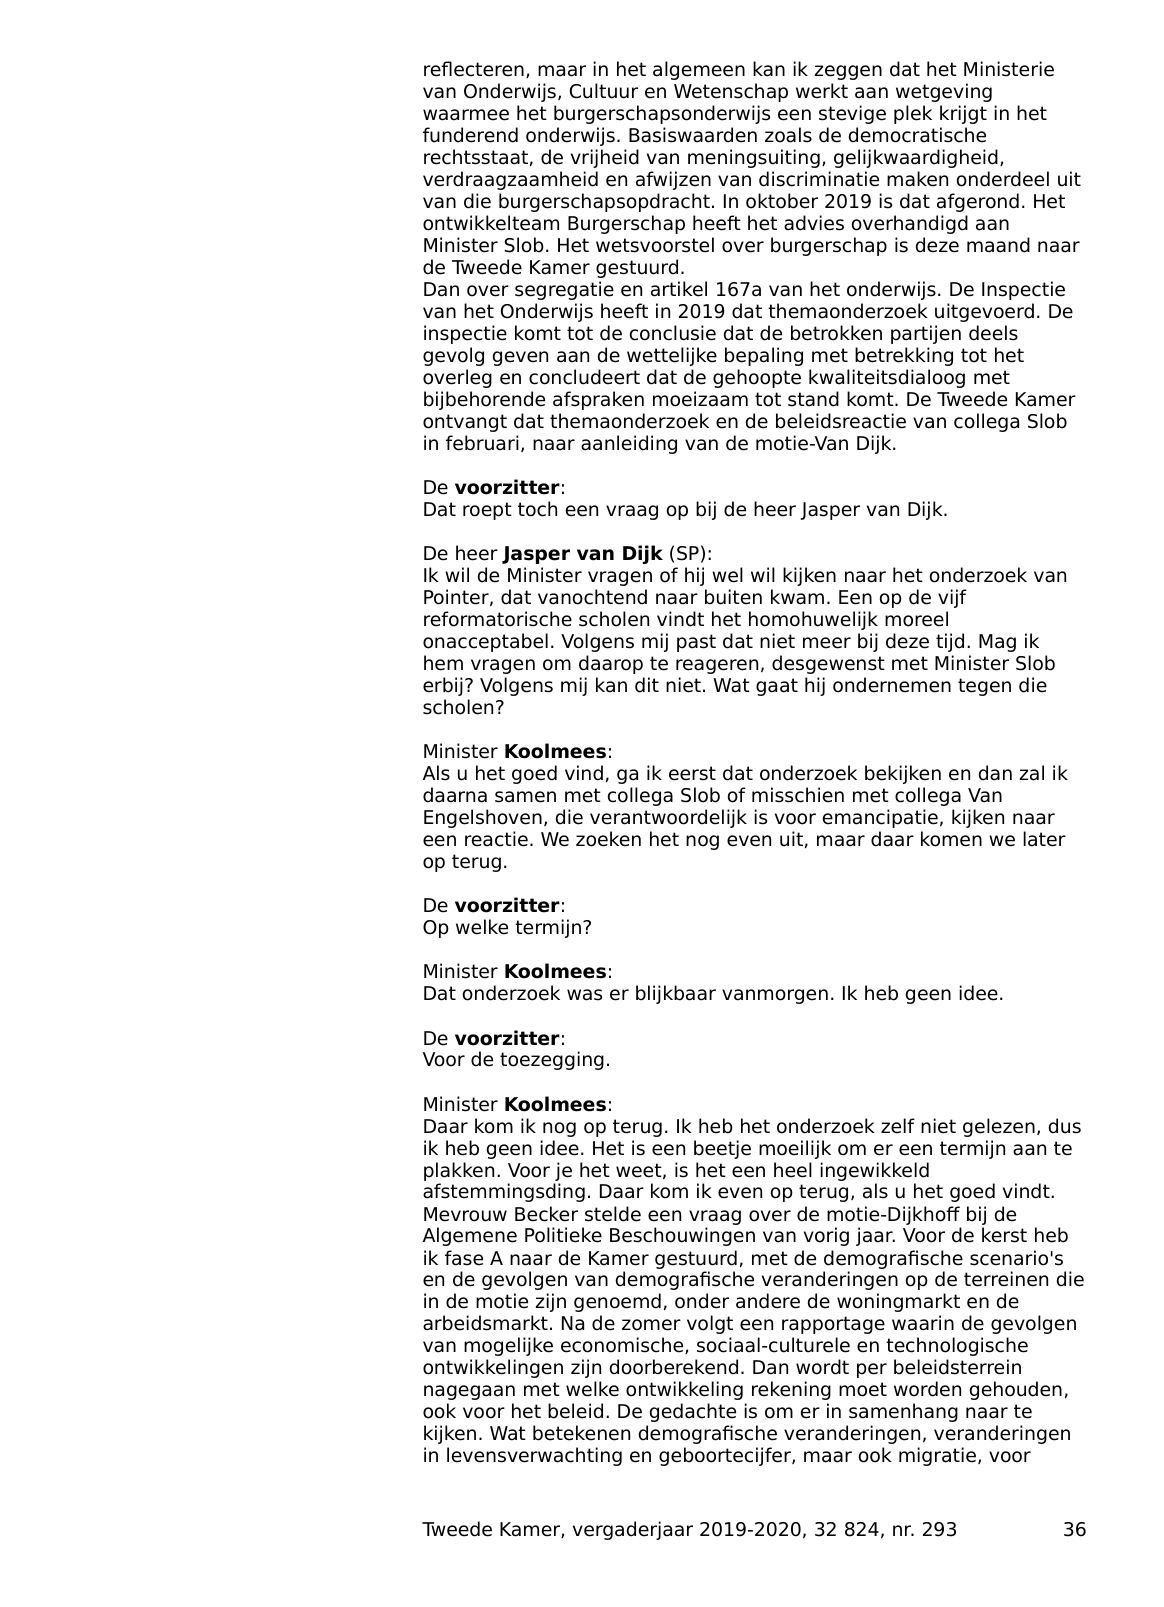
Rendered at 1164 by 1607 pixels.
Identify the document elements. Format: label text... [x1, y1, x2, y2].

text De voorzitter: [422, 895, 1087, 917]
text Dat roept toch een vraag op bij de heer Jasper van Dijk. [422, 499, 1087, 521]
text Als u het goed vind, ga ik eerst dat onderzoek bekijken en dan zal ik daarna samen met collega Slob of misschien met collega Van Engelshoven, die verantwoordelijk is voor emancipatie, kijken naar een reactie. We zoeken het nog even uit, maar daar komen we later op terug. [422, 763, 1087, 873]
text De heer Jasper van Dijk (SP): [422, 543, 1087, 565]
text reflecteren, maar in het algemeen kan ik zeggen dat het Ministerie van Onderwijs, Cultuur en Wetenschap werkt aan wetgeving waarmee het burgerschapsonderwijs een stevige plek krijgt in het funderend onderwijs. Basiswaarden zoals de democratische rechtsstaat, de vrijheid van meningsuiting, gelijkwaardigheid, verdraagzaamheid en afwijzen van discriminatie maken onderdeel uit van die burgerschapsopdracht. In oktober 2019 is dat afgerond. Het ontwikkelteam Burgerschap heeft het advies overhandigd aan Minister Slob. Het wetsvoorstel over burgerschap is deze maand naar de Tweede Kamer gestuurd. [422, 59, 1087, 279]
text Daar kom ik nog op terug. Ik heb het onderzoek zelf niet gelezen, dus ik heb geen idee. Het is een beetje moeilijk om er een termijn aan te plakken. Voor je het weet, is het een heel ingewikkeld afstemmingsding. Daar kom ik even op terug, als u het goed vindt. [422, 1116, 1087, 1203]
text De voorzitter: [422, 1027, 1087, 1049]
text Minister Koolmees: [422, 1093, 1087, 1116]
text Minister Koolmees: [422, 741, 1087, 763]
text Voor de toezegging. [422, 1049, 1087, 1071]
text Ik wil de Minister vragen of hij wel wil kijken naar het onderzoek van Pointer, dat vanochtend naar buiten kwam. Een op de vijf reformatorische scholen vindt het homohuwelijk moreel onacceptabel. Volgens mij past dat niet meer bij deze tijd. Mag ik hem vragen om daarop te reageren, desgewenst met Minister Slob erbij? Volgens mij kan dit niet. Wat gaat hij ondernemen tegen die scholen? [422, 565, 1087, 719]
text Dat onderzoek was er blijkbaar vanmorgen. Ik heb geen idee. [422, 983, 1087, 1005]
text De voorzitter: [422, 477, 1087, 499]
text Dan over segregatie en artikel 167a van het onderwijs. De Inspectie van het Onderwijs heeft in 2019 dat themaonderzoek uitgevoerd. De inspectie komt tot de conclusie dat de betrokken partijen deels gevolg geven aan de wettelijke bepaling met betrekking tot het overleg en concludeert dat de gehoopte kwaliteitsdialoog met bijbehorende afspraken moeizaam tot stand komt. De Tweede Kamer ontvangt dat themaonderzoek en de beleidsreactie van collega Slob in februari, naar aanleiding van de motie-Van Dijk. [422, 279, 1087, 455]
text Mevrouw Becker stelde een vraag over de motie-Dijkhoff bij de Algemene Politieke Beschouwingen van vorig jaar. Voor de kerst heb ik fase A naar de Kamer gestuurd, met de demografische scenario's en de gevolgen van demografische veranderingen op de terreinen die in de motie zijn genoemd, onder andere de woningmarkt en de arbeidsmarkt. Na de zomer volgt een rapportage waarin de gevolgen van mogelijke economische, sociaal-culturele en technologische ontwikkelingen zijn doorberekend. Dan wordt per beleidsterrein nagegaan met welke ontwikkeling rekening moet worden gehouden, ook voor het beleid. De gedachte is om er in samenhang naar te kijken. Wat betekenen demografische veranderingen, veranderingen in levensverwachting en geboortecijfer, maar ook migratie, voor [422, 1203, 1087, 1467]
text Op welke termijn? [422, 917, 1087, 939]
text Minister Koolmees: [422, 961, 1087, 983]
